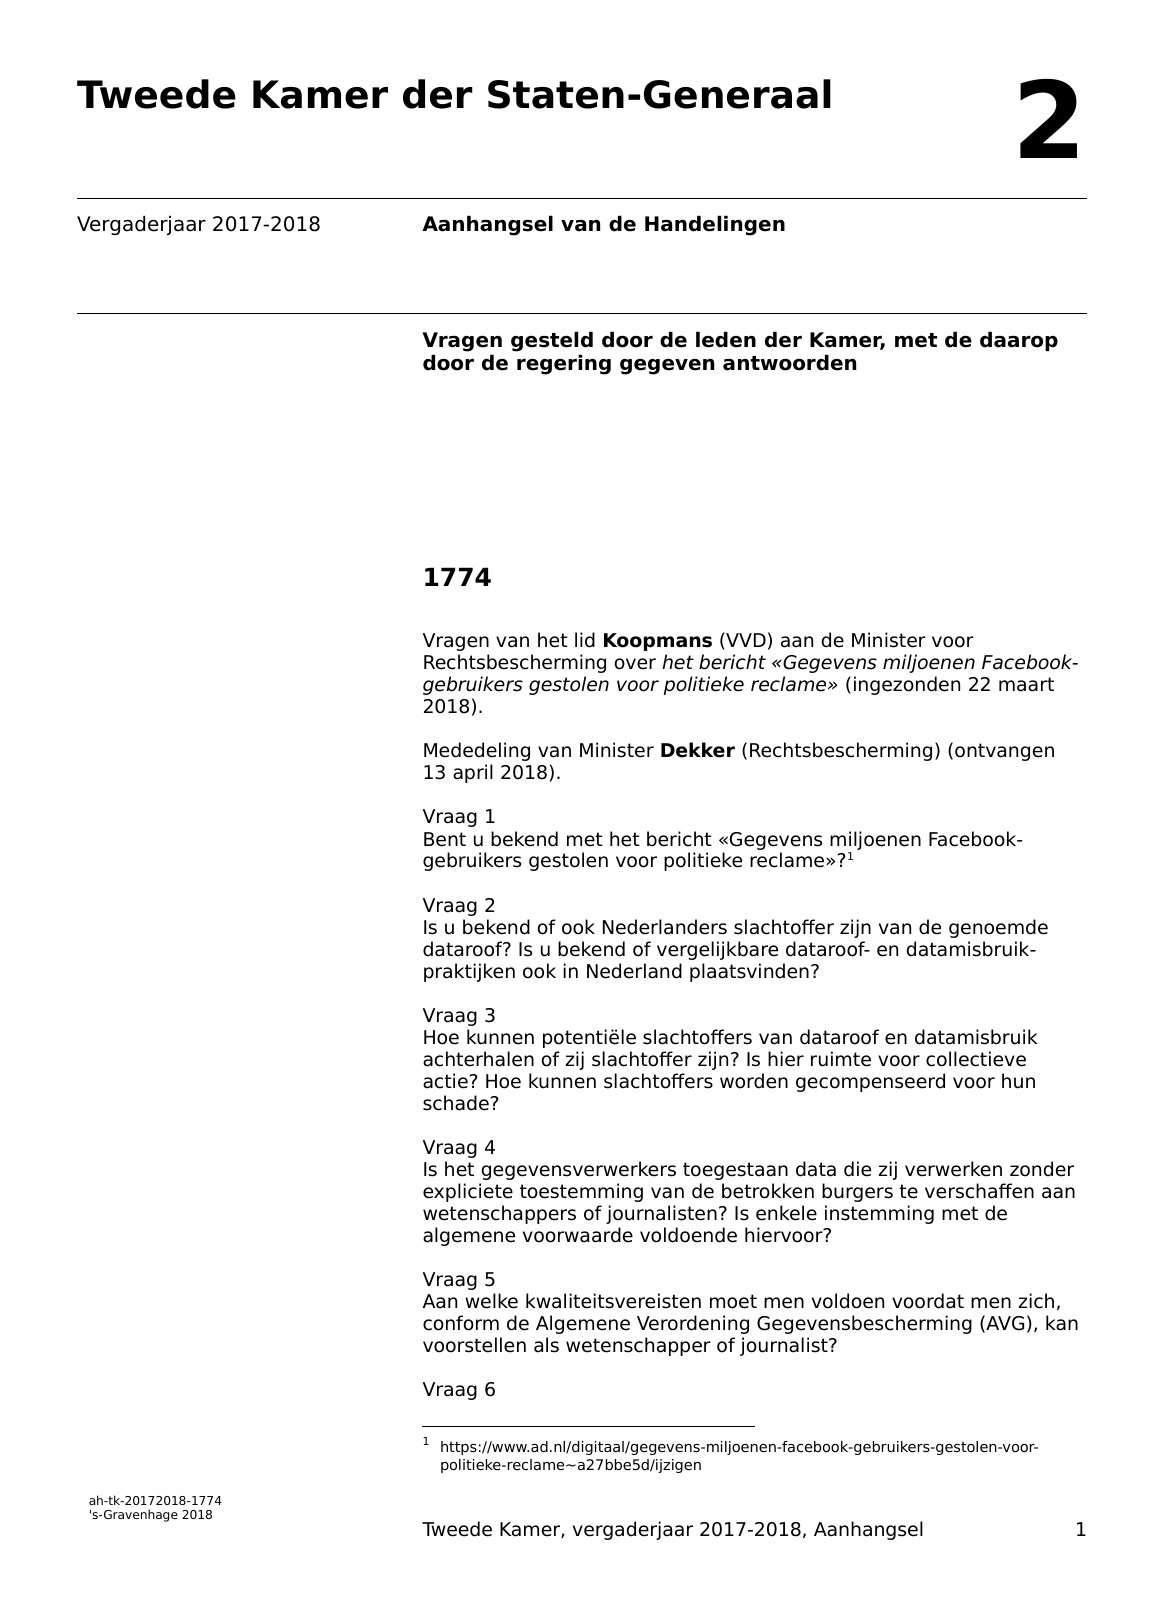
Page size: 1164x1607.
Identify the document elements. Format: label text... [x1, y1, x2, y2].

text Is het gegevensverwerkers toegestaan data die zij verwerken zonder expliciete toestemming van de betrokken burgers te verschaffen aan wetenschappers of journalisten? Is enkele instemming met de algemene voorwaarde voldoende hiervoor? [422, 1159, 1087, 1247]
text 1774 [422, 563, 1087, 592]
table_cell Vragen gesteld door de leden der Kamer, met de daarop door de regering gegeven antwoorden [422, 314, 1087, 375]
text Mededeling van Minister Dekker (Rechtsbescherming) (ontvangen 13 april 2018). [422, 740, 1087, 784]
table_header Tweede Kamer der Staten-Generaal [77, 59, 886, 198]
text Vraag 4 [422, 1137, 1087, 1159]
table_header 2 [886, 59, 1087, 198]
text Vraag 1 [422, 806, 1087, 828]
text https://www.ad.nl/digitaal/gegevens-miljoenen-facebook-gebruikers-gestolen-voor-politieke-reclame~a27bbe5d/ijzigen [422, 1435, 1087, 1474]
text Hoe kunnen potentiële slachtoffers van dataroof en datamisbruik achterhalen of zij slachtoffer zijn? Is hier ruimte voor collectieve actie? Hoe kunnen slachtoffers worden gecompenseerd voor hun schade? [422, 1027, 1087, 1114]
text Vragen van het lid Koopmans (VVD) aan de Minister voor Rechtsbescherming over het bericht «Gegevens miljoenen Facebook-gebruikers gestolen voor politieke reclame» (ingezonden 22 maart 2018). [422, 630, 1087, 718]
text Vraag 5 [422, 1269, 1087, 1291]
text Vraag 6 [422, 1379, 1087, 1401]
table_cell Vergaderjaar 2017-2018 [77, 199, 422, 313]
text ah-tk-20172018-1774 [88, 1494, 323, 1508]
table_cell Aanhangsel van de Handelingen [422, 199, 1087, 313]
text Vraag 2 [422, 894, 1087, 917]
text Aan welke kwaliteitsvereisten moet men voldoen voordat men zich, conform de Algemene Verordening Gegevensbescherming (AVG), kan voorstellen als wetenschapper of journalist? [422, 1291, 1087, 1357]
table_cell [77, 314, 422, 375]
text Bent u bekend met het bericht «Gegevens miljoenen Facebook-gebruikers gestolen voor politieke reclame»? [422, 828, 1087, 872]
text 's-Gravenhage 2018 [88, 1508, 323, 1522]
text Is u bekend of ook Nederlanders slachtoffer zijn van de genoemde dataroof? Is u bekend of vergelijkbare dataroof- en datamisbruik-praktijken ook in Nederland plaatsvinden? [422, 917, 1087, 982]
text Vraag 3 [422, 1005, 1087, 1027]
